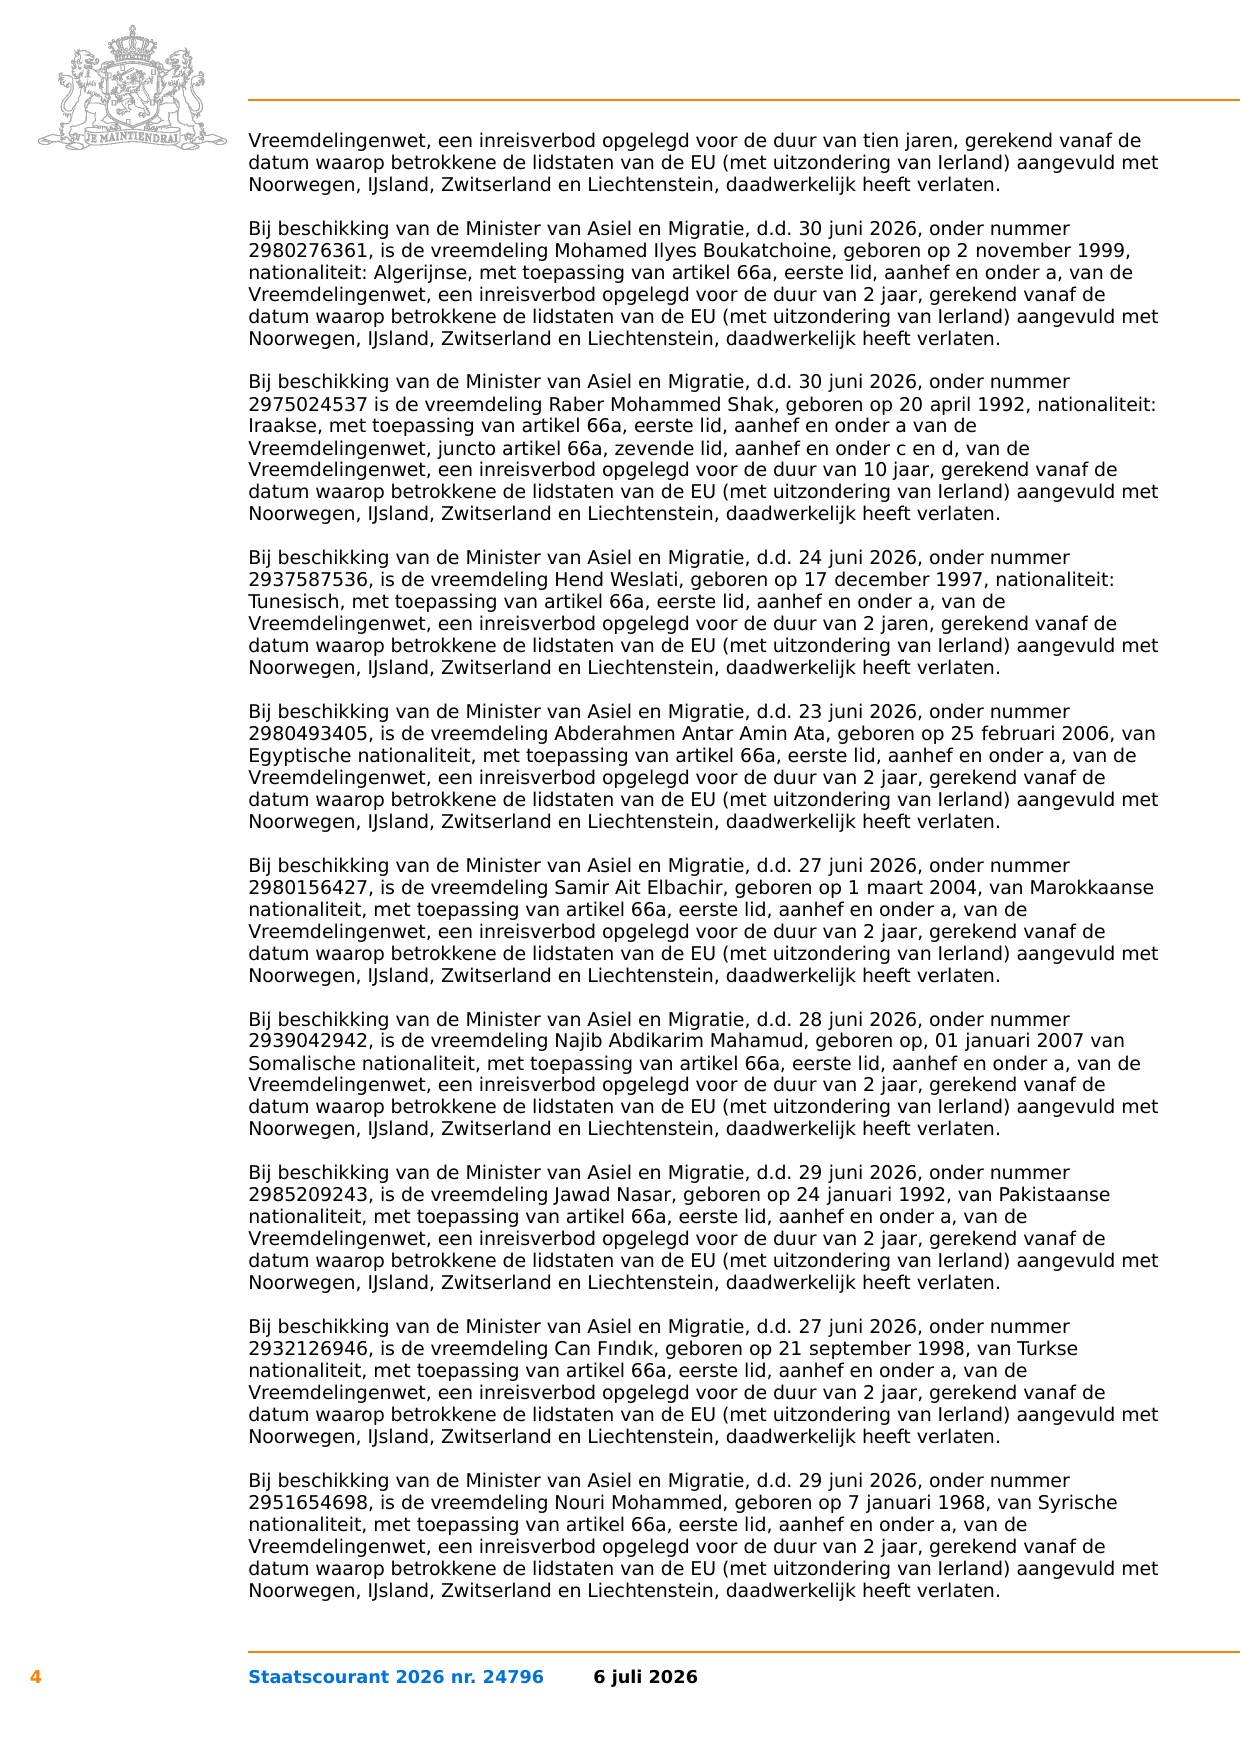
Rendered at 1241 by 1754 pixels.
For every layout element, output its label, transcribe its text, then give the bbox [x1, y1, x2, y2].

text Bij beschikking van de Minister van Asiel en Migratie, d.d. 30 juni 2026, onder nummer 2975024537 is de vreemdeling Raber Mohammed Shak, geboren op 20 april 1992, nationaliteit: Iraakse, met toepassing van artikel 66a, eerste lid, aanhef en onder a van de Vreemdelingenwet, juncto artikel 66a, zevende lid, aanhef en onder c en d, van de Vreemdelingenwet, een inreisverbod opgelegd voor de duur van 10 jaar, gerekend vanaf de datum waarop betrokkene de lidstaten van de EU (met uitzondering van Ierland) aangevuld met Noorwegen, IJsland, Zwitserland en Liechtenstein, daadwerkelijk heeft verlaten. [248, 371, 1163, 525]
text Bij beschikking van de Minister van Asiel en Migratie, d.d. 27 juni 2026, onder nummer 2932126946, is de vreemdeling Can Fındık, geboren op 21 september 1998, van Turkse nationaliteit, met toepassing van artikel 66a, eerste lid, aanhef en onder a, van de Vreemdelingenwet, een inreisverbod opgelegd voor de duur van 2 jaar, gerekend vanaf de datum waarop betrokkene de lidstaten van de EU (met uitzondering van Ierland) aangevuld met Noorwegen, IJsland, Zwitserland en Liechtenstein, daadwerkelijk heeft verlaten. [248, 1316, 1163, 1448]
text Bij beschikking van de Minister van Asiel en Migratie, d.d. 24 juni 2026, onder nummer 2937587536, is de vreemdeling Hend Weslati, geboren op 17 december 1997, nationaliteit: Tunesisch, met toepassing van artikel 66a, eerste lid, aanhef en onder a, van de Vreemdelingenwet, een inreisverbod opgelegd voor de duur van 2 jaren, gerekend vanaf de datum waarop betrokkene de lidstaten van de EU (met uitzondering van Ierland) aangevuld met Noorwegen, IJsland, Zwitserland en Liechtenstein, daadwerkelijk heeft verlaten. [248, 547, 1163, 679]
text Bij beschikking van de Minister van Asiel en Migratie, d.d. 23 juni 2026, onder nummer 2980493405, is de vreemdeling Abderahmen Antar Amin Ata, geboren op 25 februari 2006, van Egyptische nationaliteit, met toepassing van artikel 66a, eerste lid, aanhef en onder a, van de Vreemdelingenwet, een inreisverbod opgelegd voor de duur van 2 jaar, gerekend vanaf de datum waarop betrokkene de lidstaten van de EU (met uitzondering van Ierland) aangevuld met Noorwegen, IJsland, Zwitserland en Liechtenstein, daadwerkelijk heeft verlaten. [248, 701, 1163, 833]
text Vreemdelingenwet, een inreisverbod opgelegd voor de duur van tien jaren, gerekend vanaf de datum waarop betrokkene de lidstaten van de EU (met uitzondering van Ierland) aangevuld met Noorwegen, IJsland, Zwitserland en Liechtenstein, daadwerkelijk heeft verlaten. [248, 130, 1163, 196]
text Bij beschikking van de Minister van Asiel en Migratie, d.d. 28 juni 2026, onder nummer 2939042942, is de vreemdeling Najib Abdikarim Mahamud, geboren op, 01 januari 2007 van Somalische nationaliteit, met toepassing van artikel 66a, eerste lid, aanhef en onder a, van de Vreemdelingenwet, een inreisverbod opgelegd voor de duur van 2 jaar, gerekend vanaf de datum waarop betrokkene de lidstaten van de EU (met uitzondering van Ierland) aangevuld met Noorwegen, IJsland, Zwitserland en Liechtenstein, daadwerkelijk heeft verlaten. [248, 1008, 1163, 1140]
text Bij beschikking van de Minister van Asiel en Migratie, d.d. 29 juni 2026, onder nummer 2951654698, is de vreemdeling Nouri Mohammed, geboren op 7 januari 1968, van Syrische nationaliteit, met toepassing van artikel 66a, eerste lid, aanhef en onder a, van de Vreemdelingenwet, een inreisverbod opgelegd voor de duur van 2 jaar, gerekend vanaf de datum waarop betrokkene de lidstaten van de EU (met uitzondering van Ierland) aangevuld met Noorwegen, IJsland, Zwitserland en Liechtenstein, daadwerkelijk heeft verlaten. [248, 1470, 1163, 1602]
picture [38, 25, 227, 150]
text Bij beschikking van de Minister van Asiel en Migratie, d.d. 29 juni 2026, onder nummer 2985209243, is de vreemdeling Jawad Nasar, geboren op 24 januari 1992, van Pakistaanse nationaliteit, met toepassing van artikel 66a, eerste lid, aanhef en onder a, van de Vreemdelingenwet, een inreisverbod opgelegd voor de duur van 2 jaar, gerekend vanaf de datum waarop betrokkene de lidstaten van de EU (met uitzondering van Ierland) aangevuld met Noorwegen, IJsland, Zwitserland en Liechtenstein, daadwerkelijk heeft verlaten. [248, 1162, 1163, 1294]
text Bij beschikking van de Minister van Asiel en Migratie, d.d. 27 juni 2026, onder nummer 2980156427, is de vreemdeling Samir Ait Elbachir, geboren op 1 maart 2004, van Marokkaanse nationaliteit, met toepassing van artikel 66a, eerste lid, aanhef en onder a, van de Vreemdelingenwet, een inreisverbod opgelegd voor de duur van 2 jaar, gerekend vanaf de datum waarop betrokkene de lidstaten van de EU (met uitzondering van Ierland) aangevuld met Noorwegen, IJsland, Zwitserland en Liechtenstein, daadwerkelijk heeft verlaten. [248, 855, 1163, 987]
text Bij beschikking van de Minister van Asiel en Migratie, d.d. 30 juni 2026, onder nummer 2980276361, is de vreemdeling Mohamed Ilyes Boukatchoine, geboren op 2 november 1999, nationaliteit: Algerijnse, met toepassing van artikel 66a, eerste lid, aanhef en onder a, van de Vreemdelingenwet, een inreisverbod opgelegd voor de duur van 2 jaar, gerekend vanaf de datum waarop betrokkene de lidstaten van de EU (met uitzondering van Ierland) aangevuld met Noorwegen, IJsland, Zwitserland en Liechtenstein, daadwerkelijk heeft verlaten. [248, 218, 1163, 349]
